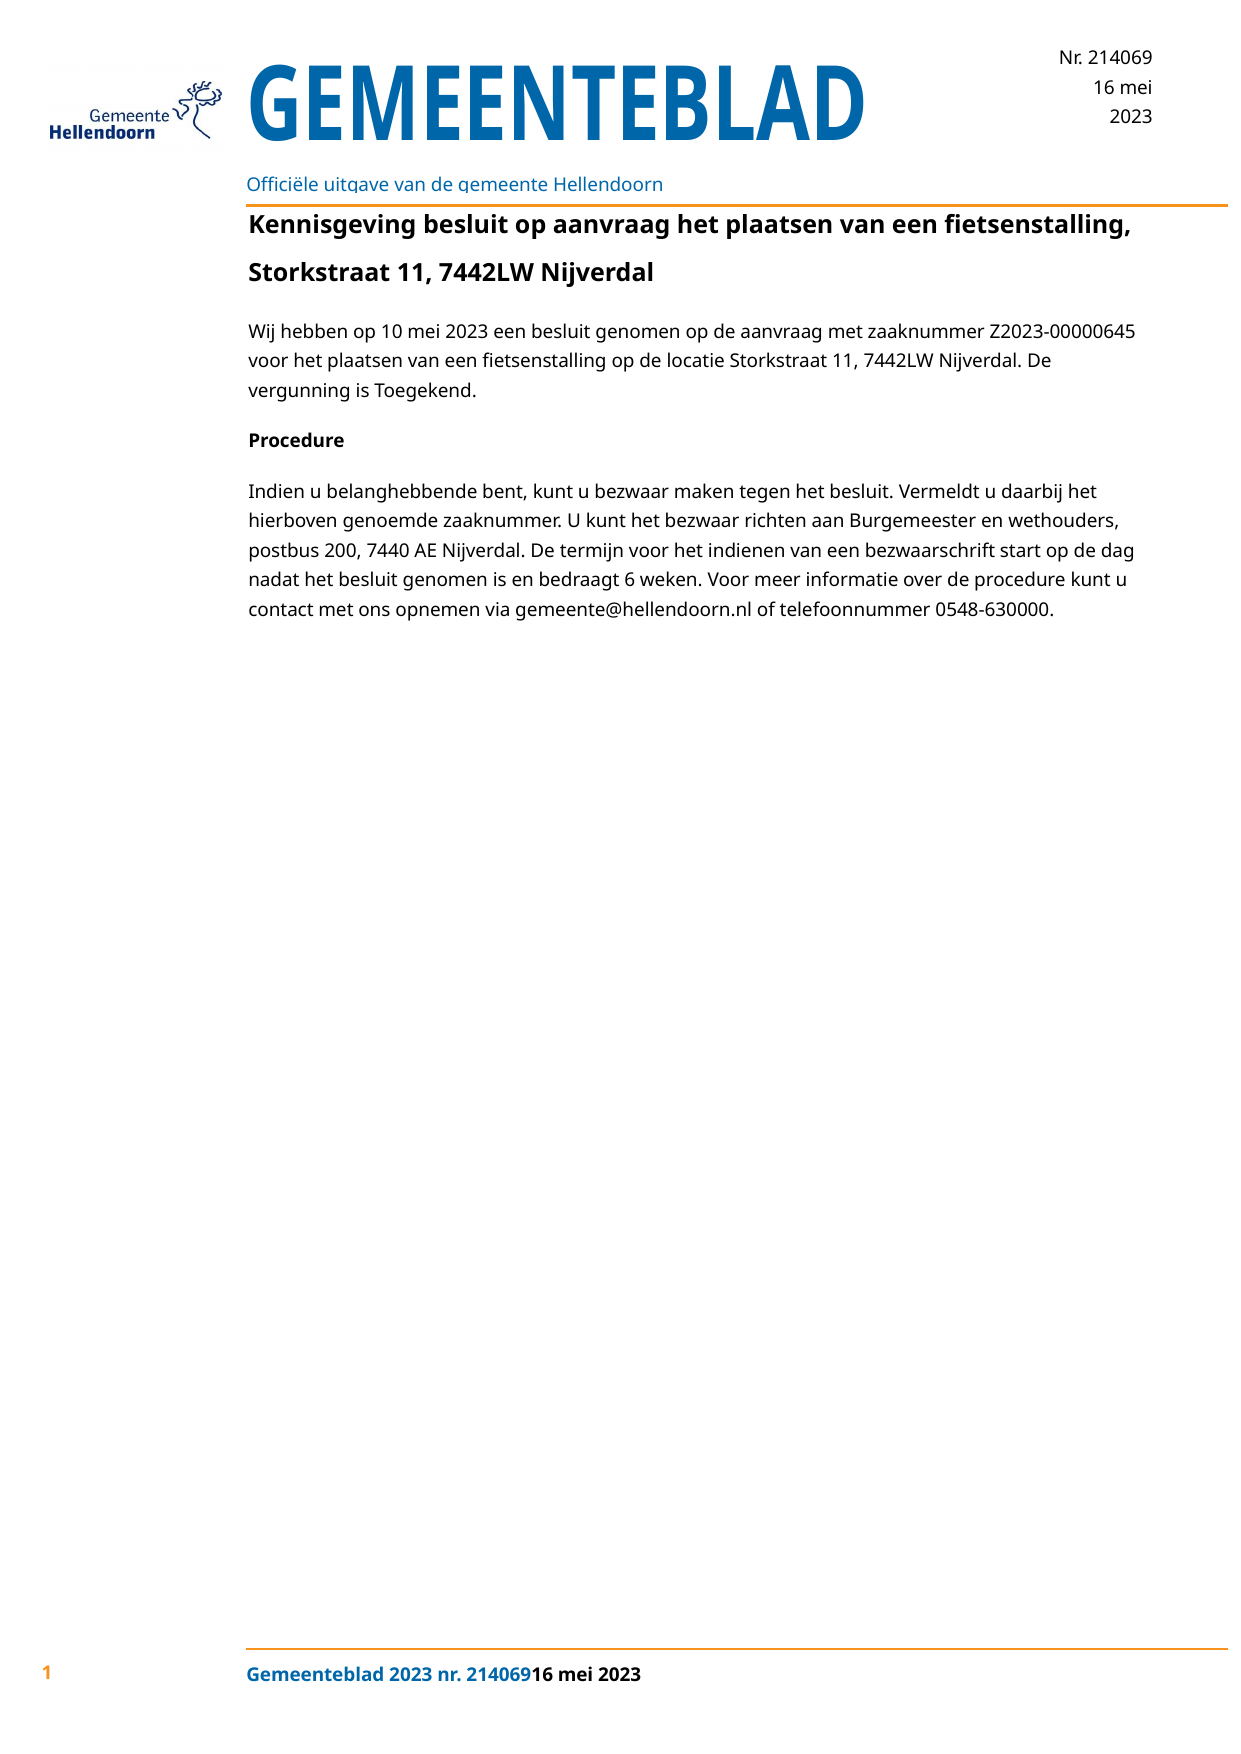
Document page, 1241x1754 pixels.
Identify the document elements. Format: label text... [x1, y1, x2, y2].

text Indien u belanghebbende bent, kunt u bezwaar maken tegen het besluit. Vermeldt u daarbij het hierboven genoemde zaaknummer. U kunt het bezwaar richten aan Burgemeester en wethouders, postbus 200, 7440 AE Nijverdal. De termijn voor het indienen van een bezwaarschrift start op de dag nadat het besluit genomen is en bedraagt 6 weken. Voor meer informatie over de procedure kunt u contact met ons opnemen via gemeente@hellendoorn.nl of telefoonnummer 0548-630000. [248, 478, 1152, 622]
picture [41, 47, 231, 172]
text Wij hebben op 10 mei 2023 een besluit genomen op de aanvraag met zaaknummer Z2023-00000645 voor het plaatsen van een fietsenstalling op de locatie Storkstraat 11, 7442LW Nijverdal. De vergunning is Toegekend. [248, 318, 1152, 403]
text Procedure [248, 427, 1152, 453]
text Kennisgeving besluit op aanvraag het plaatsen van een fietsenstalling, Storkstraat 11, 7442LW Nijverdal [248, 207, 1152, 288]
